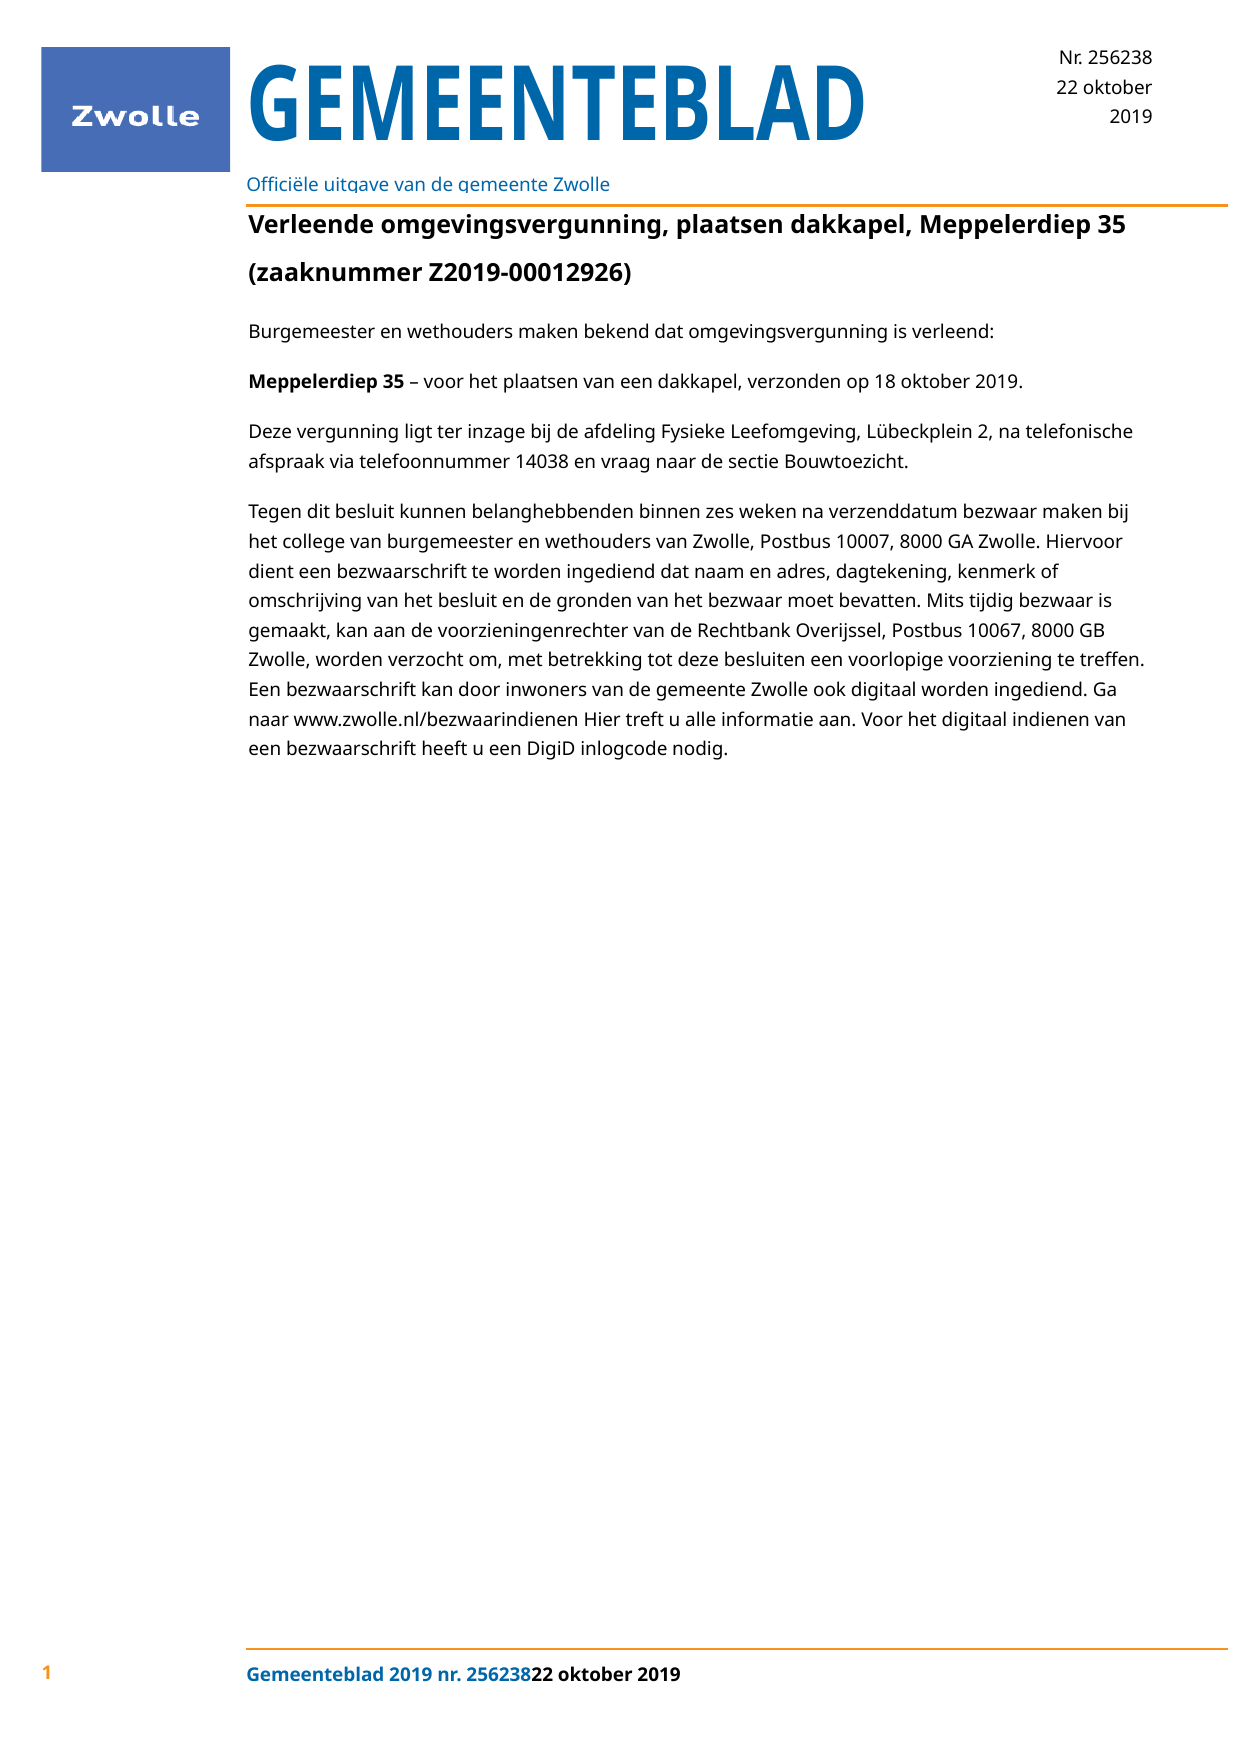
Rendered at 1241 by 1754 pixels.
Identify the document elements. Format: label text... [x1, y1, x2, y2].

text Verleende omgevingsvergunning, plaatsen dakkapel, Meppelerdiep 35 (zaaknummer Z2019-00012926) [248, 207, 1152, 288]
text Deze vergunning ligt ter inzage bij de afdeling Fysieke Leefomgeving, Lübeckplein 2, na telefonische afspraak via telefoonnummer 14038 en vraag naar de sectie Bouwtoezicht. [248, 419, 1152, 474]
text Meppelerdiep 35 – voor het plaatsen van een dakkapel, verzonden op 18 oktober 2019. [248, 368, 1152, 394]
picture [41, 47, 231, 172]
text Burgemeester en wethouders maken bekend dat omgevingsvergunning is verleend: [248, 318, 1152, 344]
text Tegen dit besluit kunnen belanghebbenden binnen zes weken na verzenddatum bezwaar maken bij het college van burgemeester en wethouders van Zwolle, Postbus 10007, 8000 GA Zwolle. Hiervoor dient een bezwaarschrift te worden ingediend dat naam en adres, dagtekening, kenmerk of omschrijving van het besluit en de gronden van het bezwaar moet bevatten. Mits tijdig bezwaar is gemaakt, kan aan de voorzieningenrechter van de Rechtbank Overijssel, Postbus 10067, 8000 GB Zwolle, worden verzocht om, met betrekking tot deze besluiten een voorlopige voorziening te treffen. Een bezwaarschrift kan door inwoners van de gemeente Zwolle ook digitaal worden ingediend. Ga naar www.zwolle.nl/bezwaarindienen Hier treft u alle informatie aan. Voor het digitaal indienen van een bezwaarschrift heeft u een DigiD inlogcode nodig. [248, 499, 1152, 761]
